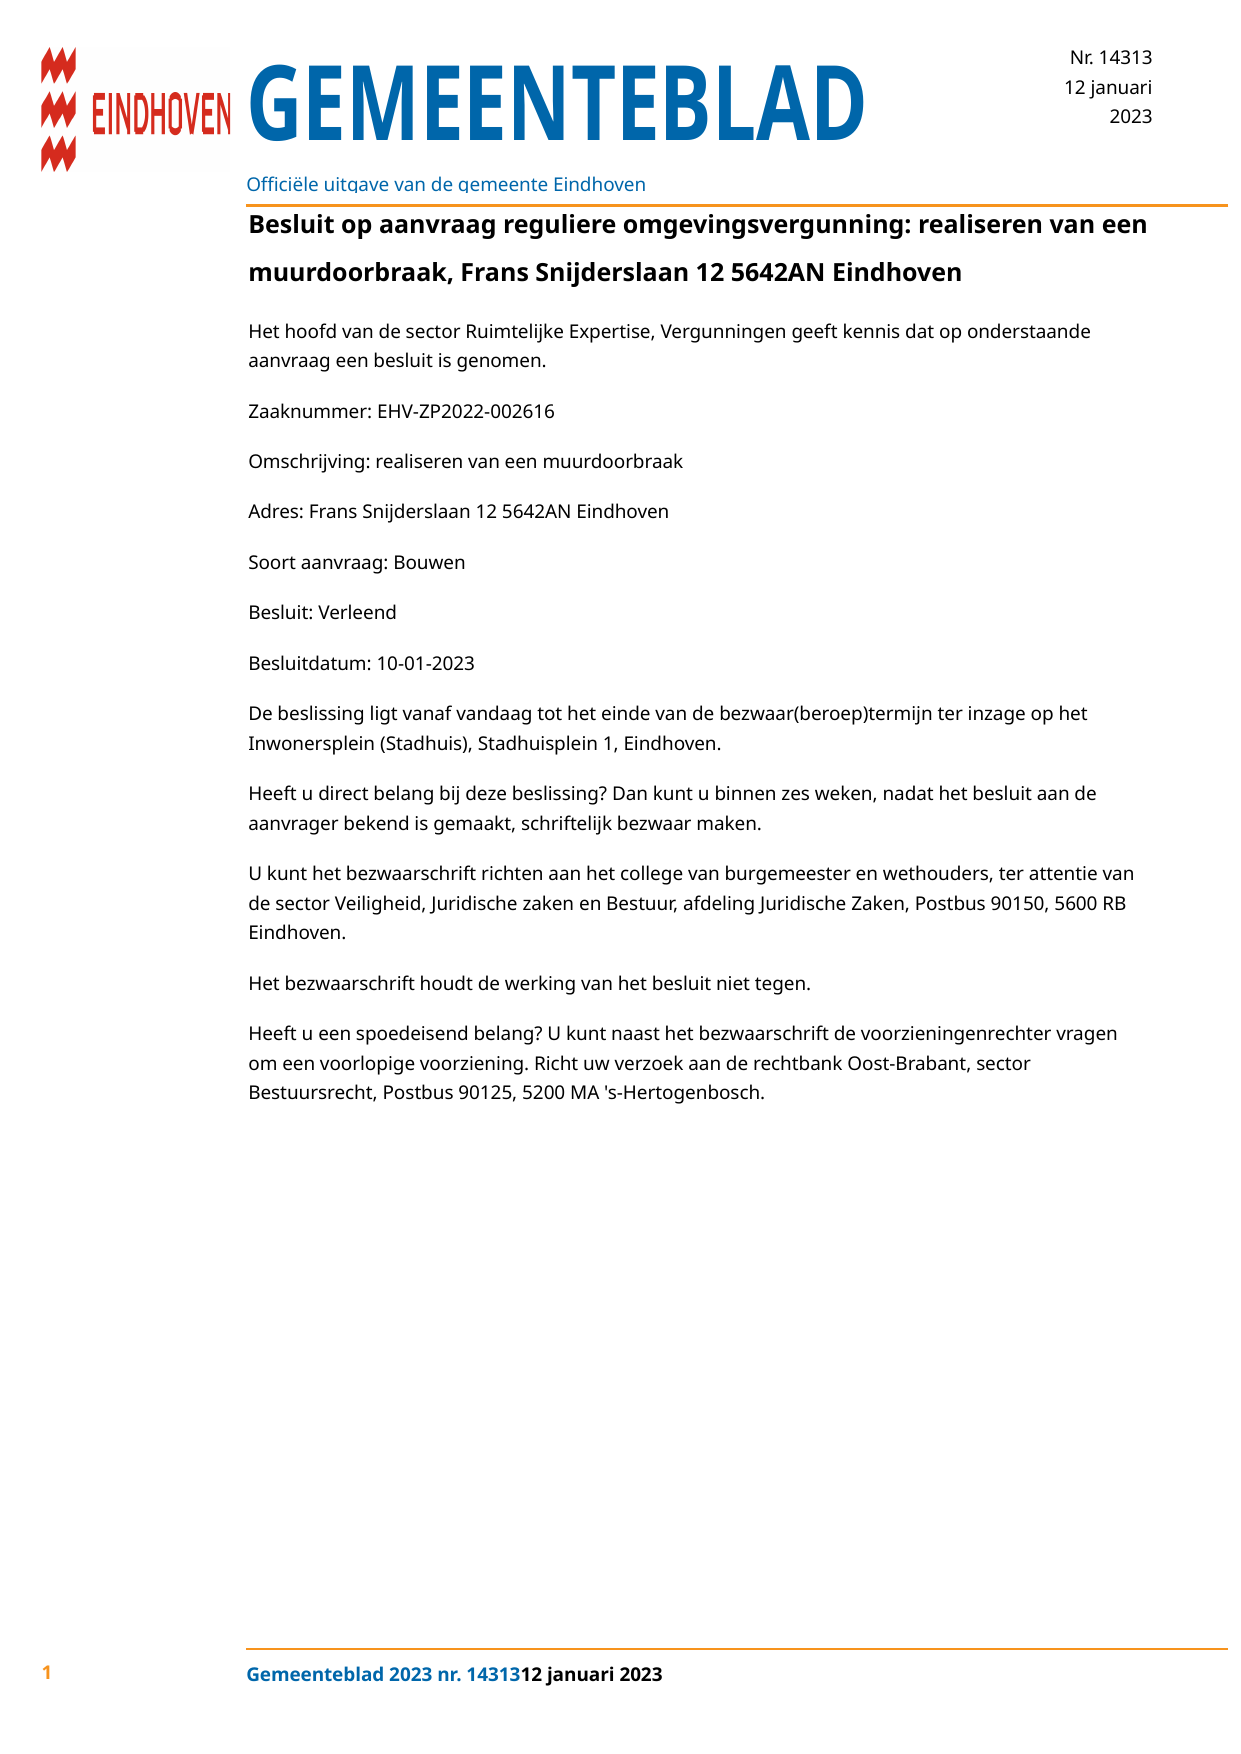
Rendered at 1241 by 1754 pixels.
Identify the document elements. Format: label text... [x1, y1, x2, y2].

text Het bezwaarschrift houdt de werking van het besluit niet tegen. [248, 970, 1152, 996]
picture [41, 47, 231, 172]
text Besluit: Verleend [248, 599, 1152, 625]
text Besluitdatum: 10-01-2023 [248, 650, 1152, 676]
text De beslissing ligt vanaf vandaag tot het einde van de bezwaar(beroep)termijn ter inzage op het Inwonersplein (Stadhuis), Stadhuisplein 1, Eindhoven. [248, 700, 1152, 756]
text Het hoofd van de sector Ruimtelijke Expertise, Vergunningen geeft kennis dat op onderstaande aanvraag een besluit is genomen. [248, 318, 1152, 373]
text Adres: Frans Snijderslaan 12 5642AN Eindhoven [248, 499, 1152, 524]
text Zaaknummer: EHV-ZP2022-002616 [248, 398, 1152, 424]
text Heeft u direct belang bij deze beslissing? Dan kunt u binnen zes weken, nadat het besluit aan de aanvrager bekend is gemaakt, schriftelijk bezwaar maken. [248, 780, 1152, 836]
text Heeft u een spoedeisend belang? U kunt naast het bezwaarschrift de voorzieningenrechter vragen om een voorlopige voorziening. Richt uw verzoek aan de rechtbank Oost-Brabant, sector Bestuursrecht, Postbus 90125, 5200 MA 's-Hertogenbosch. [248, 1020, 1152, 1105]
text Omschrijving: realiseren van een muurdoorbraak [248, 448, 1152, 474]
text U kunt het bezwaarschrift richten aan het college van burgemeester en wethouders, ter attentie van de sector Veiligheid, Juridische zaken en Bestuur, afdeling Juridische Zaken, Postbus 90150, 5600 RB Eindhoven. [248, 860, 1152, 945]
text Besluit op aanvraag reguliere omgevingsvergunning: realiseren van een muurdoorbraak, Frans Snijderslaan 12 5642AN Eindhoven [248, 207, 1152, 288]
text Soort aanvraag: Bouwen [248, 549, 1152, 575]
